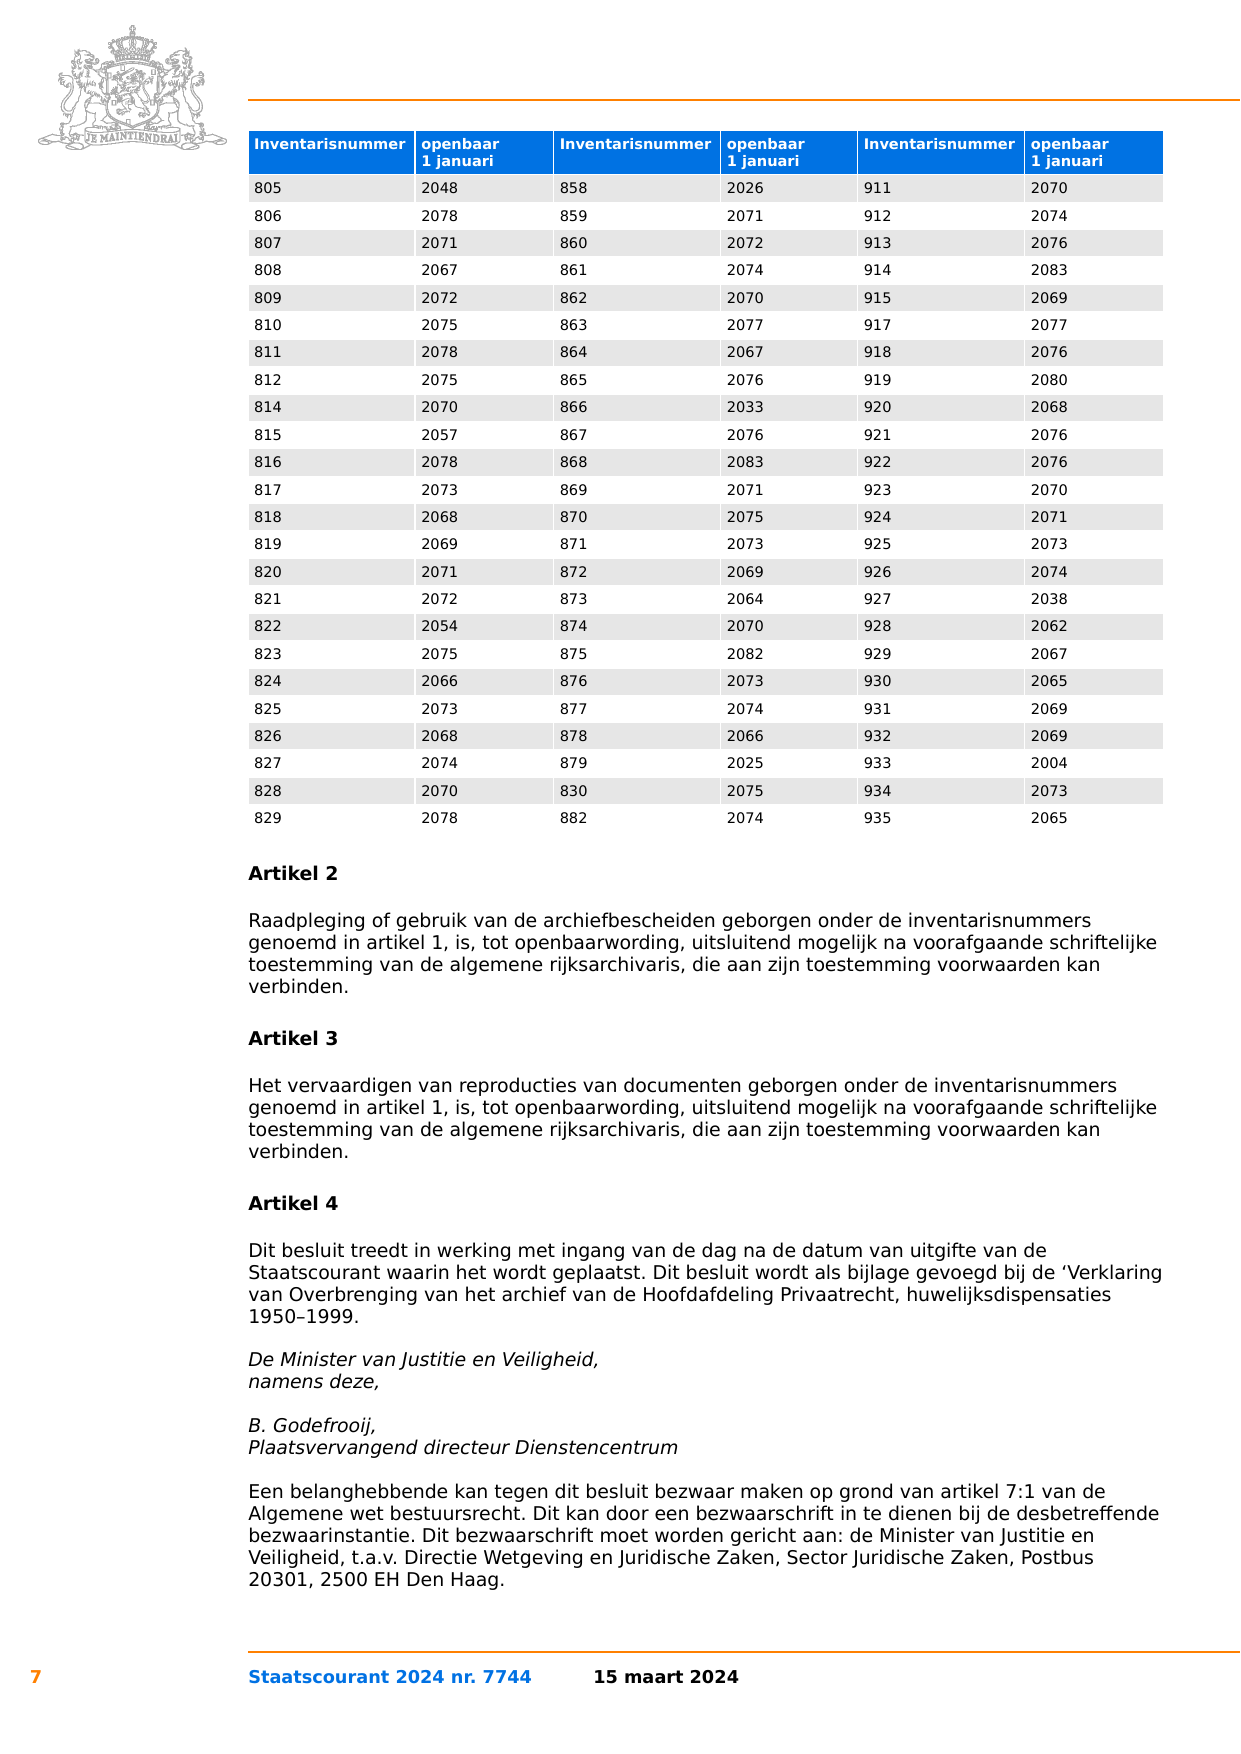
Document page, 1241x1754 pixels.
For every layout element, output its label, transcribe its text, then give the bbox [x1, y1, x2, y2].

subtitle Artikel 2 [248, 863, 1163, 885]
table_cell 919 [858, 367, 1024, 393]
table_cell 2074 [721, 696, 857, 722]
table_cell 2062 [1025, 614, 1163, 640]
table_cell 830 [554, 778, 720, 804]
table_cell 2066 [416, 669, 553, 695]
table_cell 871 [554, 531, 720, 558]
table_cell 2070 [721, 614, 857, 640]
table_cell 866 [554, 395, 720, 421]
table_cell 862 [554, 285, 720, 311]
table_cell 2068 [416, 504, 553, 530]
table_cell 817 [249, 477, 414, 503]
table_cell 926 [858, 559, 1024, 585]
table_cell 820 [249, 559, 414, 585]
table_cell 2070 [721, 285, 857, 311]
table_cell 873 [554, 586, 720, 613]
table_cell 869 [554, 477, 720, 503]
table_cell 808 [249, 258, 414, 284]
table_cell 2070 [416, 778, 553, 804]
table_cell 2078 [416, 203, 553, 229]
table_cell 811 [249, 340, 414, 366]
table_cell 914 [858, 258, 1024, 284]
table_cell 816 [249, 449, 414, 476]
table_cell 2078 [416, 340, 553, 366]
table_cell 931 [858, 696, 1024, 722]
table_header openbaar 1 januari [1025, 131, 1163, 174]
table_cell 2065 [1025, 805, 1163, 832]
table_cell 2074 [1025, 559, 1163, 585]
table_cell 822 [249, 614, 414, 640]
table_cell 921 [858, 422, 1024, 448]
table_cell 2073 [416, 477, 553, 503]
table_cell 2070 [1025, 477, 1163, 503]
table_cell 2072 [721, 230, 857, 256]
table_cell 2066 [721, 723, 857, 749]
table_cell 929 [858, 641, 1024, 667]
table_cell 2033 [721, 395, 857, 421]
table_cell 917 [858, 312, 1024, 339]
text De Minister van Justitie en Veiligheid, namens deze, B. Godefrooij, Plaatsvervangend directeur Dienstencentrum [248, 1349, 1163, 1459]
table_cell 874 [554, 614, 720, 640]
table_cell 2069 [1025, 285, 1163, 311]
table_cell 878 [554, 723, 720, 749]
table_cell 882 [554, 805, 720, 832]
table_cell 2070 [1025, 175, 1163, 202]
text Het vervaardigen van reproducties van documenten geborgen onder de inventarisnummers genoemd in artikel 1, is, tot openbaarwording, uitsluitend mogelijk na voorafgaande schriftelijke toestemming van de algemene rijksarchivaris, die aan zijn toestemming voorwaarden kan verbinden. [248, 1075, 1163, 1163]
table_cell 2069 [1025, 723, 1163, 749]
table_cell 806 [249, 203, 414, 229]
table_cell 2080 [1025, 367, 1163, 393]
table_cell 859 [554, 203, 720, 229]
table_cell 810 [249, 312, 414, 339]
table_cell 2067 [416, 258, 553, 284]
table_cell 2072 [416, 586, 553, 613]
table_cell 2068 [416, 723, 553, 749]
table_cell 918 [858, 340, 1024, 366]
table_cell 824 [249, 669, 414, 695]
table_cell 828 [249, 778, 414, 804]
table_cell 912 [858, 203, 1024, 229]
table_cell 818 [249, 504, 414, 530]
table_cell 2078 [416, 805, 553, 832]
table_cell 860 [554, 230, 720, 256]
table_cell 815 [249, 422, 414, 448]
table_cell 821 [249, 586, 414, 613]
table_cell 2065 [1025, 669, 1163, 695]
table_cell 2073 [1025, 778, 1163, 804]
table_cell 2074 [416, 751, 553, 777]
table_cell 930 [858, 669, 1024, 695]
table_cell 858 [554, 175, 720, 202]
table_cell 2038 [1025, 586, 1163, 613]
table_cell 876 [554, 669, 720, 695]
table_cell 2071 [721, 477, 857, 503]
table_cell 2069 [1025, 696, 1163, 722]
text Dit besluit treedt in werking met ingang van de dag na de datum van uitgifte van de Staatscourant waarin het wordt geplaatst. Dit besluit wordt als bijlage gevoegd bij de ‘Verklaring van Overbrenging van het archief van de Hoofdafdeling Privaatrecht, huwelijksdispensaties 1950–1999. [248, 1239, 1163, 1327]
table_cell 2076 [721, 422, 857, 448]
table_cell 2071 [1025, 504, 1163, 530]
table_cell 920 [858, 395, 1024, 421]
table_cell 809 [249, 285, 414, 311]
table_cell 2067 [721, 340, 857, 366]
table_cell 819 [249, 531, 414, 558]
table_cell 2074 [1025, 203, 1163, 229]
table_cell 2075 [416, 641, 553, 667]
table_cell 2076 [1025, 340, 1163, 366]
table_cell 2076 [1025, 230, 1163, 256]
text Raadpleging of gebruik van de archiefbescheiden geborgen onder de inventarisnummers genoemd in artikel 1, is, tot openbaarwording, uitsluitend mogelijk na voorafgaande schriftelijke toestemming van de algemene rijksarchivaris, die aan zijn toestemming voorwaarden kan verbinden. [248, 910, 1163, 998]
table_cell 911 [858, 175, 1024, 202]
table_cell 814 [249, 395, 414, 421]
table_cell 825 [249, 696, 414, 722]
table_cell 2067 [1025, 641, 1163, 667]
table_header openbaar 1 januari [721, 131, 857, 174]
table_cell 935 [858, 805, 1024, 832]
picture [38, 25, 227, 150]
table_cell 2070 [416, 395, 553, 421]
table_cell 2048 [416, 175, 553, 202]
table_cell 867 [554, 422, 720, 448]
table_cell 868 [554, 449, 720, 476]
table_header Inventarisnummer [554, 131, 720, 174]
table_cell 2073 [416, 696, 553, 722]
table_cell 872 [554, 559, 720, 585]
table_cell 879 [554, 751, 720, 777]
table_cell 2069 [721, 559, 857, 585]
table_cell 2069 [416, 531, 553, 558]
table_cell 2074 [721, 258, 857, 284]
table_cell 2025 [721, 751, 857, 777]
table_cell 827 [249, 751, 414, 777]
table_cell 2077 [721, 312, 857, 339]
table_cell 934 [858, 778, 1024, 804]
table_cell 863 [554, 312, 720, 339]
table_header openbaar 1 januari [416, 131, 553, 174]
table_cell 2082 [721, 641, 857, 667]
table_cell 2078 [416, 449, 553, 476]
table_cell 2076 [1025, 449, 1163, 476]
table_cell 877 [554, 696, 720, 722]
subtitle Artikel 3 [248, 1028, 1163, 1050]
table_header Inventarisnummer [249, 131, 414, 174]
table_cell 2068 [1025, 395, 1163, 421]
table_cell 2054 [416, 614, 553, 640]
table_cell 2083 [1025, 258, 1163, 284]
table_cell 826 [249, 723, 414, 749]
table_cell 2075 [416, 367, 553, 393]
table_cell 2057 [416, 422, 553, 448]
table_cell 829 [249, 805, 414, 832]
subtitle Artikel 4 [248, 1193, 1163, 1214]
table_cell 2076 [721, 367, 857, 393]
table_header Inventarisnummer [858, 131, 1024, 174]
table_cell 2072 [416, 285, 553, 311]
table_cell 812 [249, 367, 414, 393]
table_cell 2071 [721, 203, 857, 229]
table_cell 924 [858, 504, 1024, 530]
table_cell 2075 [721, 778, 857, 804]
table_cell 870 [554, 504, 720, 530]
table_cell 2004 [1025, 751, 1163, 777]
table_cell 2073 [1025, 531, 1163, 558]
table_cell 2073 [721, 531, 857, 558]
table_cell 2071 [416, 230, 553, 256]
table_cell 2077 [1025, 312, 1163, 339]
table_cell 927 [858, 586, 1024, 613]
table_cell 865 [554, 367, 720, 393]
table_cell 915 [858, 285, 1024, 311]
table_cell 805 [249, 175, 414, 202]
table_cell 2064 [721, 586, 857, 613]
table_cell 932 [858, 723, 1024, 749]
table_cell 913 [858, 230, 1024, 256]
table_cell 2074 [721, 805, 857, 832]
table_cell 2073 [721, 669, 857, 695]
table_cell 864 [554, 340, 720, 366]
table_cell 807 [249, 230, 414, 256]
table_cell 823 [249, 641, 414, 667]
table_cell 2075 [416, 312, 553, 339]
table_cell 923 [858, 477, 1024, 503]
text Een belanghebbende kan tegen dit besluit bezwaar maken op grond van artikel 7:1 van de Algemene wet bestuursrecht. Dit kan door een bezwaarschrift in te dienen bij de desbetreffende bezwaarinstantie. Dit bezwaarschrift moet worden gericht aan: de Minister van Justitie en Veiligheid, t.a.v. Directie Wetgeving en Juridische Zaken, Sector Juridische Zaken, Postbus 20301, 2500 EH Den Haag. [248, 1481, 1163, 1591]
table_cell 2026 [721, 175, 857, 202]
table_cell 2076 [1025, 422, 1163, 448]
table_cell 925 [858, 531, 1024, 558]
table_cell 2083 [721, 449, 857, 476]
table_cell 861 [554, 258, 720, 284]
table_cell 928 [858, 614, 1024, 640]
table_cell 875 [554, 641, 720, 667]
table_cell 922 [858, 449, 1024, 476]
table_cell 933 [858, 751, 1024, 777]
table_cell 2071 [416, 559, 553, 585]
table_cell 2075 [721, 504, 857, 530]
